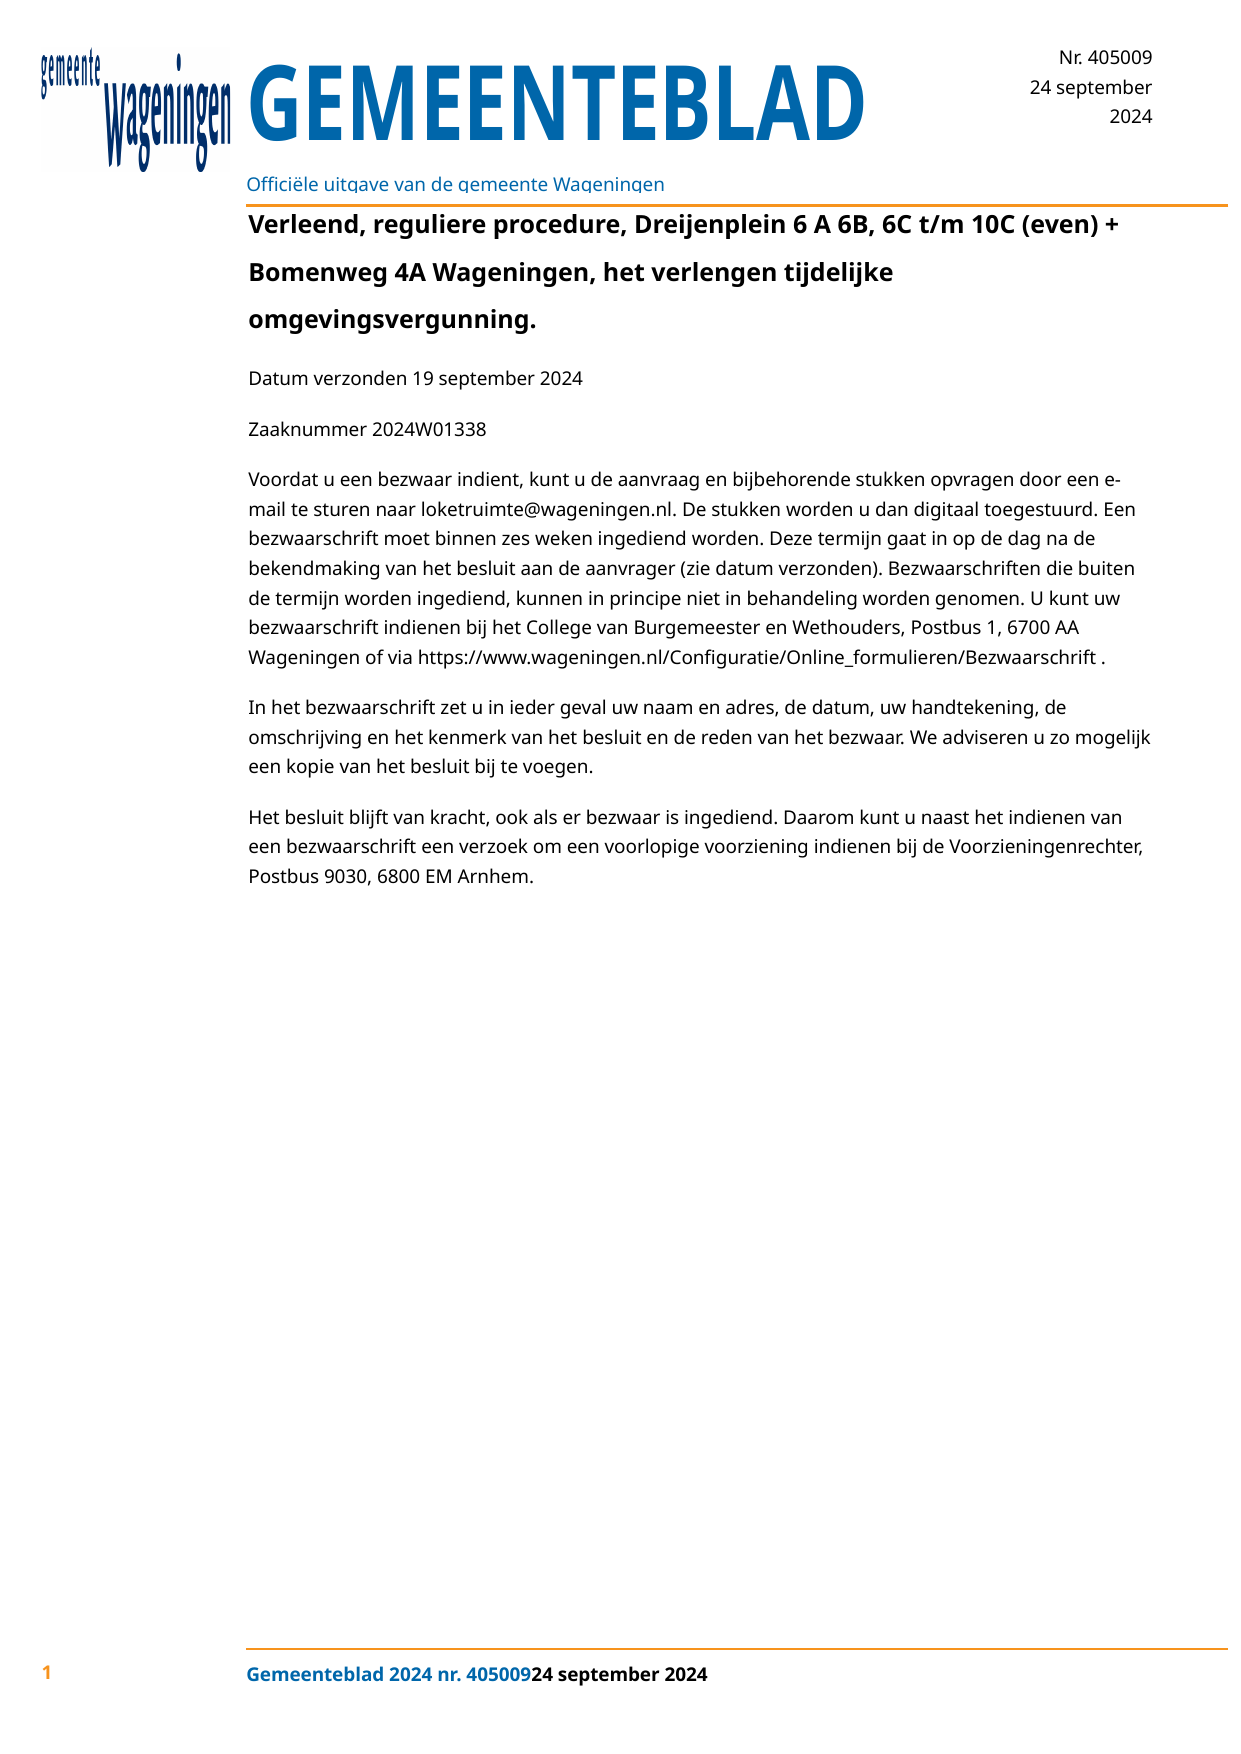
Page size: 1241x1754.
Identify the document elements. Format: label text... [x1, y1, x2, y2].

text Het besluit blijft van kracht, ook als er bezwaar is ingediend. Daarom kunt u naast het indienen van een bezwaarschrift een verzoek om een voorlopige voorziening indienen bij de Voorzieningenrechter, Postbus 9030, 6800 EM Arnhem. [248, 804, 1152, 889]
text Voordat u een bezwaar indient, kunt u de aanvraag en bijbehorende stukken opvragen door een e-mail te sturen naar loketruimte@wageningen.nl. De stukken worden u dan digitaal toegestuurd. Een bezwaarschrift moet binnen zes weken ingediend worden. Deze termijn gaat in op de dag na de bekendmaking van het besluit aan de aanvrager (zie datum verzonden). Bezwaarschriften die buiten de termijn worden ingediend, kunnen in principe niet in behandeling worden genomen. U kunt uw bezwaarschrift indienen bij het College van Burgemeester en Wethouders, Postbus 1, 6700 AA Wageningen of via https://www.wageningen.nl/Configuratie/Online_formulieren/Bezwaarschrift . [248, 466, 1152, 669]
picture [41, 47, 231, 172]
text Zaaknummer 2024W01338 [248, 416, 1152, 442]
text In het bezwaarschrift zet u in ieder geval uw naam en adres, de datum, uw handtekening, de omschrijving en het kenmerk van het besluit en de reden van het bezwaar. We adviseren u zo mogelijk een kopie van het besluit bij te voegen. [248, 694, 1152, 779]
text Datum verzonden 19 september 2024 [248, 366, 1152, 391]
text Verleend, reguliere procedure, Dreijenplein 6 A 6B, 6C t/m 10C (even) + Bomenweg 4A Wageningen, het verlengen tijdelijke omgevingsvergunning. [248, 207, 1152, 336]
